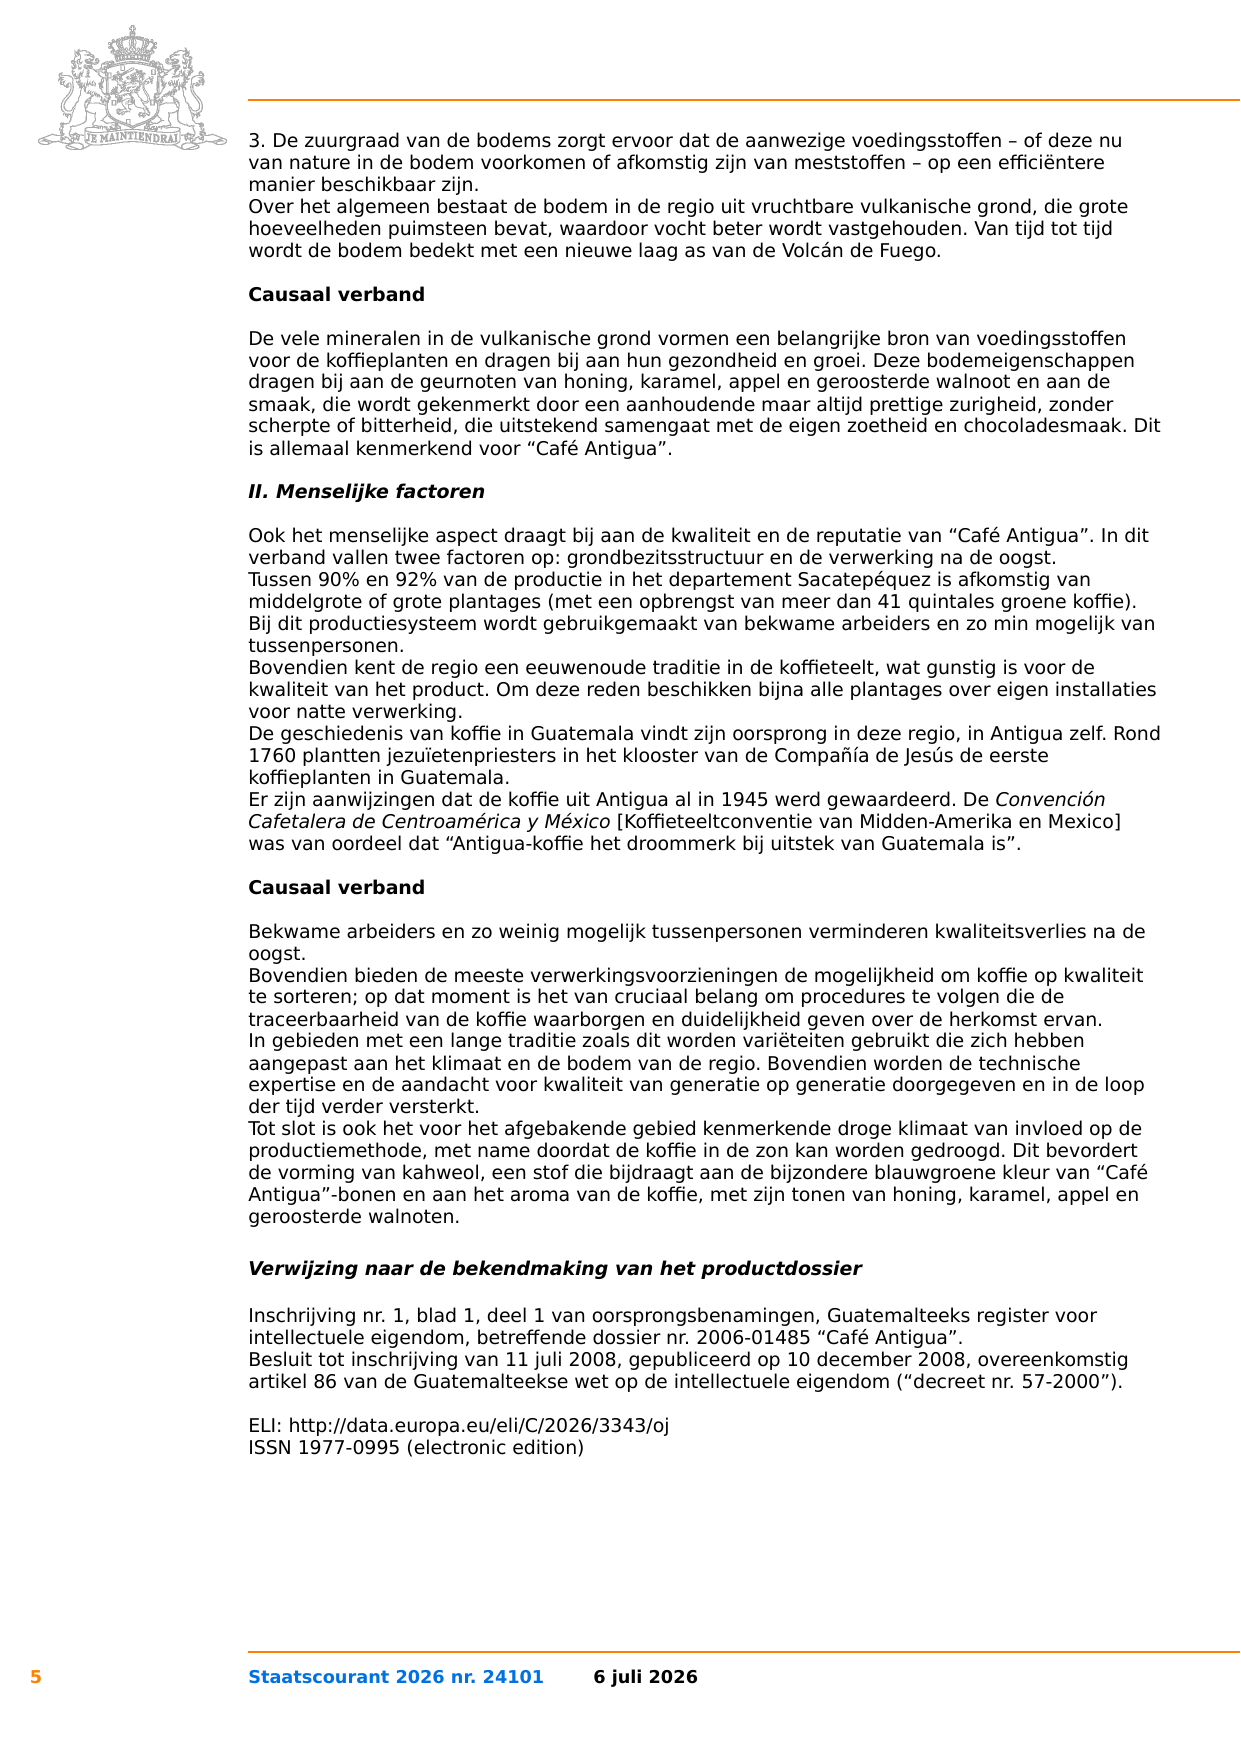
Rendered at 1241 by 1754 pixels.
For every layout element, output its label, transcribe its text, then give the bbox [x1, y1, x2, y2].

text Inschrijving nr. 1, blad 1, deel 1 van oorsprongsbenamingen, Guatemalteeks register voor intellectuele eigendom, betreffende dossier nr. 2006-01485 “Café Antigua”. [248, 1305, 1163, 1349]
text Over het algemeen bestaat de bodem in de regio uit vruchtbare vulkanische grond, die grote hoeveelheden puimsteen bevat, waardoor vocht beter wordt vastgehouden. Van tijd tot tijd wordt de bodem bedekt met een nieuwe laag as van de Volcán de Fuego. [248, 196, 1163, 262]
text Ook het menselijke aspect draagt bij aan de kwaliteit en de reputatie van “Café Antigua”. In dit verband vallen twee factoren op: grondbezitsstructuur en de verwerking na de oogst. [248, 525, 1163, 569]
text Bekwame arbeiders en zo weinig mogelijk tussenpersonen verminderen kwaliteitsverlies na de oogst. [248, 921, 1163, 964]
text Bovendien kent de regio een eeuwenoude traditie in de koffieteelt, wat gunstig is voor de kwaliteit van het product. Om deze reden beschikken bijna alle plantages over eigen installaties voor natte verwerking. [248, 657, 1163, 723]
subtitle Causaal verband [248, 284, 1163, 306]
text Bovendien bieden de meeste verwerkingsvoorzieningen de mogelijkheid om koffie op kwaliteit te sorteren; op dat moment is het van cruciaal belang om procedures te volgen die de traceerbaarheid van de koffie waarborgen en duidelijkheid geven over de herkomst ervan. [248, 964, 1163, 1030]
text In gebieden met een lange traditie zoals dit worden variëteiten gebruikt die zich hebben aangepast aan het klimaat en de bodem van de regio. Bovendien worden de technische expertise en de aandacht voor kwaliteit van generatie op generatie doorgegeven en in de loop der tijd verder versterkt. [248, 1030, 1163, 1118]
text Er zijn aanwijzingen dat de koffie uit Antigua al in 1945 werd gewaardeerd. De Convención Cafetalera de Centroamérica y México [Koffieteeltconventie van Midden-Amerika en Mexico] was van oordeel dat “Antigua-koffie het droommerk bij uitstek van Guatemala is”. [248, 789, 1163, 855]
subtitle II. Menselijke factoren [248, 481, 1163, 503]
subtitle Verwijzing naar de bekendmaking van het productdossier [248, 1258, 1163, 1280]
text Tussen 90% en 92% van de productie in het departement Sacatepéquez is afkomstig van middelgrote of grote plantages (met een opbrengst van meer dan 41 quintales groene koffie). Bij dit productiesysteem wordt gebruikgemaakt van bekwame arbeiders en zo min mogelijk van tussenpersonen. [248, 569, 1163, 657]
text Tot slot is ook het voor het afgebakende gebied kenmerkende droge klimaat van invloed op de productiemethode, met name doordat de koffie in de zon kan worden gedroogd. Dit bevordert de vorming van kahweol, een stof die bijdraagt aan de bijzondere blauwgroene kleur van “Café Antigua”-bonen en aan het aroma van de koffie, met zijn tonen van honing, karamel, appel en geroosterde walnoten. [248, 1118, 1163, 1228]
text De geschiedenis van koffie in Guatemala vindt zijn oorsprong in deze regio, in Antigua zelf. Rond 1760 plantten jezuïetenpriesters in het klooster van de Compañía de Jesús de eerste koffieplanten in Guatemala. [248, 723, 1163, 789]
text De vele mineralen in de vulkanische grond vormen een belangrijke bron van voedingsstoffen voor de koffieplanten en dragen bij aan hun gezondheid en groei. Deze bodemeigenschappen dragen bij aan de geurnoten van honing, karamel, appel en geroosterde walnoot en aan de smaak, die wordt gekenmerkt door een aanhoudende maar altijd prettige zurigheid, zonder scherpte of bitterheid, die uitstekend samengaat met de eigen zoetheid en chocoladesmaak. Dit is allemaal kenmerkend voor “Café Antigua”. [248, 327, 1163, 459]
subtitle Causaal verband [248, 877, 1163, 899]
picture [38, 25, 227, 150]
text Besluit tot inschrijving van 11 juli 2008, gepubliceerd op 10 december 2008, overeenkomstig artikel 86 van de Guatemalteekse wet op de intellectuele eigendom (“decreet nr. 57-2000”). [248, 1349, 1163, 1393]
text 3. De zuurgraad van de bodems zorgt ervoor dat de aanwezige voedingsstoffen – of deze nu van nature in de bodem voorkomen of afkomstig zijn van meststoffen – op een efficiëntere manier beschikbaar zijn. [248, 130, 1163, 196]
text ELI: http://data.europa.eu/eli/C/2026/3343/oj [248, 1415, 1163, 1437]
text ISSN 1977-0995 (electronic edition) [248, 1437, 1163, 1459]
